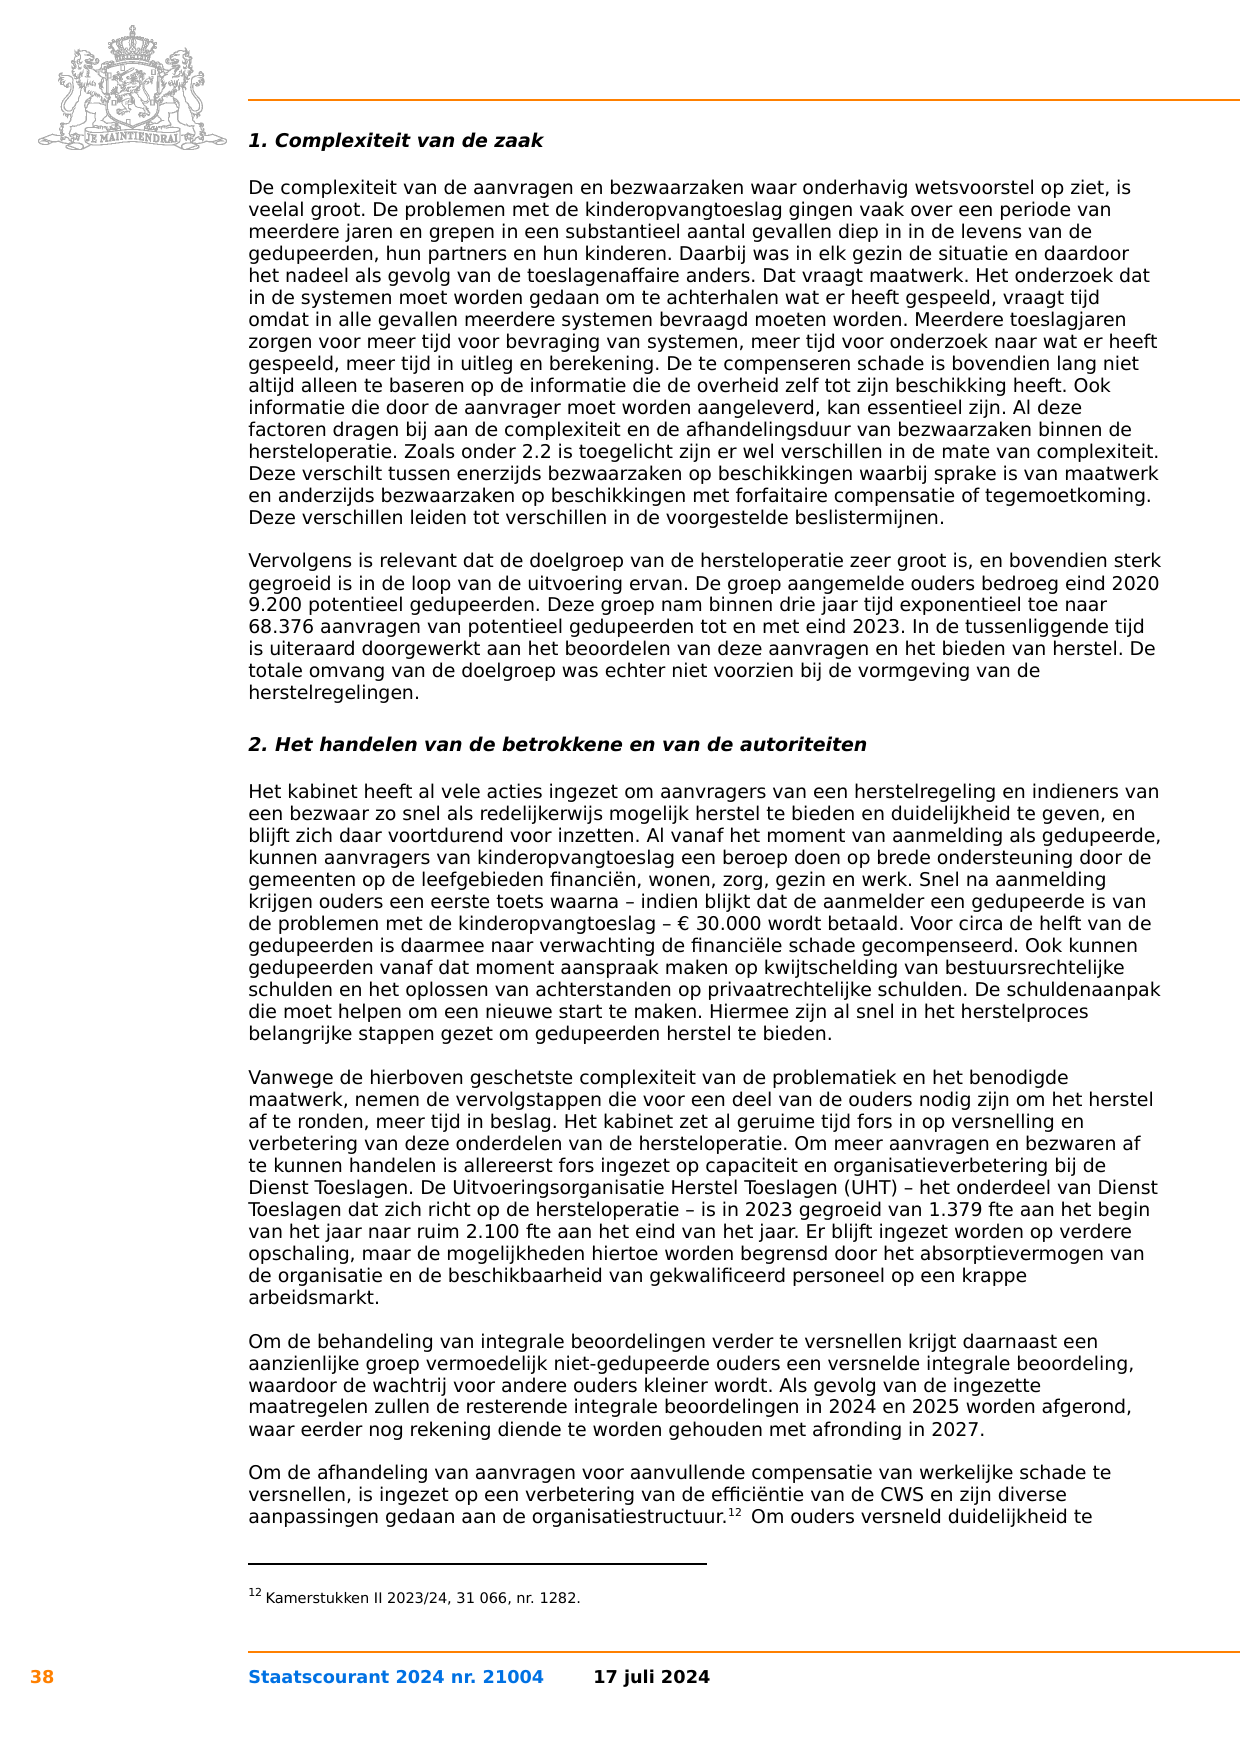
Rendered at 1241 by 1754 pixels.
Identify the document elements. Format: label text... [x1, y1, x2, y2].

text Om de afhandeling van aanvragen voor aanvullende compensatie van werkelijke schade te versnellen, is ingezet op een verbetering van de efficiëntie van de CWS en zijn diverse aanpassingen gedaan aan de organisatiestructuur. Om ouders versneld duidelijkheid te [248, 1462, 1163, 1528]
text Het kabinet heeft al vele acties ingezet om aanvragers van een herstelregeling en indieners van een bezwaar zo snel als redelijkerwijs mogelijk herstel te bieden en duidelijkheid te geven, en blijft zich daar voortdurend voor inzetten. Al vanaf het moment van aanmelding als gedupeerde, kunnen aanvragers van kinderopvangtoeslag een beroep doen op brede ondersteuning door de gemeenten op de leefgebieden financiën, wonen, zorg, gezin en werk. Snel na aanmelding krijgen ouders een eerste toets waarna – indien blijkt dat de aanmelder een gedupeerde is van de problemen met de kinderopvangtoeslag – € 30.000 wordt betaald. Voor circa de helft van de gedupeerden is daarmee naar verwachting de financiële schade gecompenseerd. Ook kunnen gedupeerden vanaf dat moment aanspraak maken op kwijtschelding van bestuursrechtelijke schulden en het oplossen van achterstanden op privaatrechtelijke schulden. De schuldenaanpak die moet helpen om een nieuwe start te maken. Hiermee zijn al snel in het herstelproces belangrijke stappen gezet om gedupeerden herstel te bieden. [248, 781, 1163, 1045]
picture [38, 25, 227, 150]
subtitle 1. Complexiteit van de zaak [248, 130, 1163, 152]
text Vanwege de hierboven geschetste complexiteit van de problematiek en het benodigde maatwerk, nemen de vervolgstappen die voor een deel van de ouders nodig zijn om het herstel af te ronden, meer tijd in beslag. Het kabinet zet al geruime tijd fors in op versnelling en verbetering van deze onderdelen van de hersteloperatie. Om meer aanvragen en bezwaren af te kunnen handelen is allereerst fors ingezet op capaciteit en organisatieverbetering bij de Dienst Toeslagen. De Uitvoeringsorganisatie Herstel Toeslagen (UHT) – het onderdeel van Dienst Toeslagen dat zich richt op de hersteloperatie – is in 2023 gegroeid van 1.379 fte aan het begin van het jaar naar ruim 2.100 fte aan het eind van het jaar. Er blijft ingezet worden op verdere opschaling, maar de mogelijkheden hiertoe worden begrensd door het absorptievermogen van de organisatie en de beschikbaarheid van gekwalificeerd personeel op een krappe arbeidsmarkt. [248, 1067, 1163, 1309]
text Om de behandeling van integrale beoordelingen verder te versnellen krijgt daarnaast een aanzienlijke groep vermoedelijk niet-gedupeerde ouders een versnelde integrale beoordeling, waardoor de wachtrij voor andere ouders kleiner wordt. Als gevolg van de ingezette maatregelen zullen de resterende integrale beoordelingen in 2024 en 2025 worden afgerond, waar eerder nog rekening diende te worden gehouden met afronding in 2027. [248, 1331, 1163, 1440]
subtitle 2. Het handelen van de betrokkene en van de autoriteiten [248, 734, 1163, 756]
text De complexiteit van de aanvragen en bezwaarzaken waar onderhavig wetsvoorstel op ziet, is veelal groot. De problemen met de kinderopvangtoeslag gingen vaak over een periode van meerdere jaren en grepen in een substantieel aantal gevallen diep in in de levens van de gedupeerden, hun partners en hun kinderen. Daarbij was in elk gezin de situatie en daardoor het nadeel als gevolg van de toeslagenaffaire anders. Dat vraagt maatwerk. Het onderzoek dat in de systemen moet worden gedaan om te achterhalen wat er heeft gespeeld, vraagt tijd omdat in alle gevallen meerdere systemen bevraagd moeten worden. Meerdere toeslagjaren zorgen voor meer tijd voor bevraging van systemen, meer tijd voor onderzoek naar wat er heeft gespeeld, meer tijd in uitleg en berekening. De te compenseren schade is bovendien lang niet altijd alleen te baseren op de informatie die de overheid zelf tot zijn beschikking heeft. Ook informatie die door de aanvrager moet worden aangeleverd, kan essentieel zijn. Al deze factoren dragen bij aan de complexiteit en de afhandelingsduur van bezwaarzaken binnen de hersteloperatie. Zoals onder 2.2 is toegelicht zijn er wel verschillen in de mate van complexiteit. Deze verschilt tussen enerzijds bezwaarzaken op beschikkingen waarbij sprake is van maatwerk en anderzijds bezwaarzaken op beschikkingen met forfaitaire compensatie of tegemoetkoming. Deze verschillen leiden tot verschillen in de voorgestelde beslistermijnen. [248, 177, 1163, 528]
text Kamerstukken II 2023/24, 31 066, nr. 1282. [248, 1586, 1163, 1608]
text Vervolgens is relevant dat de doelgroep van de hersteloperatie zeer groot is, en bovendien sterk gegroeid is in de loop van de uitvoering ervan. De groep aangemelde ouders bedroeg eind 2020 9.200 potentieel gedupeerden. Deze groep nam binnen drie jaar tijd exponentieel toe naar 68.376 aanvragen van potentieel gedupeerden tot en met eind 2023. In de tussenliggende tijd is uiteraard doorgewerkt aan het beoordelen van deze aanvragen en het bieden van herstel. De totale omvang van de doelgroep was echter niet voorzien bij de vormgeving van de herstelregelingen. [248, 550, 1163, 704]
